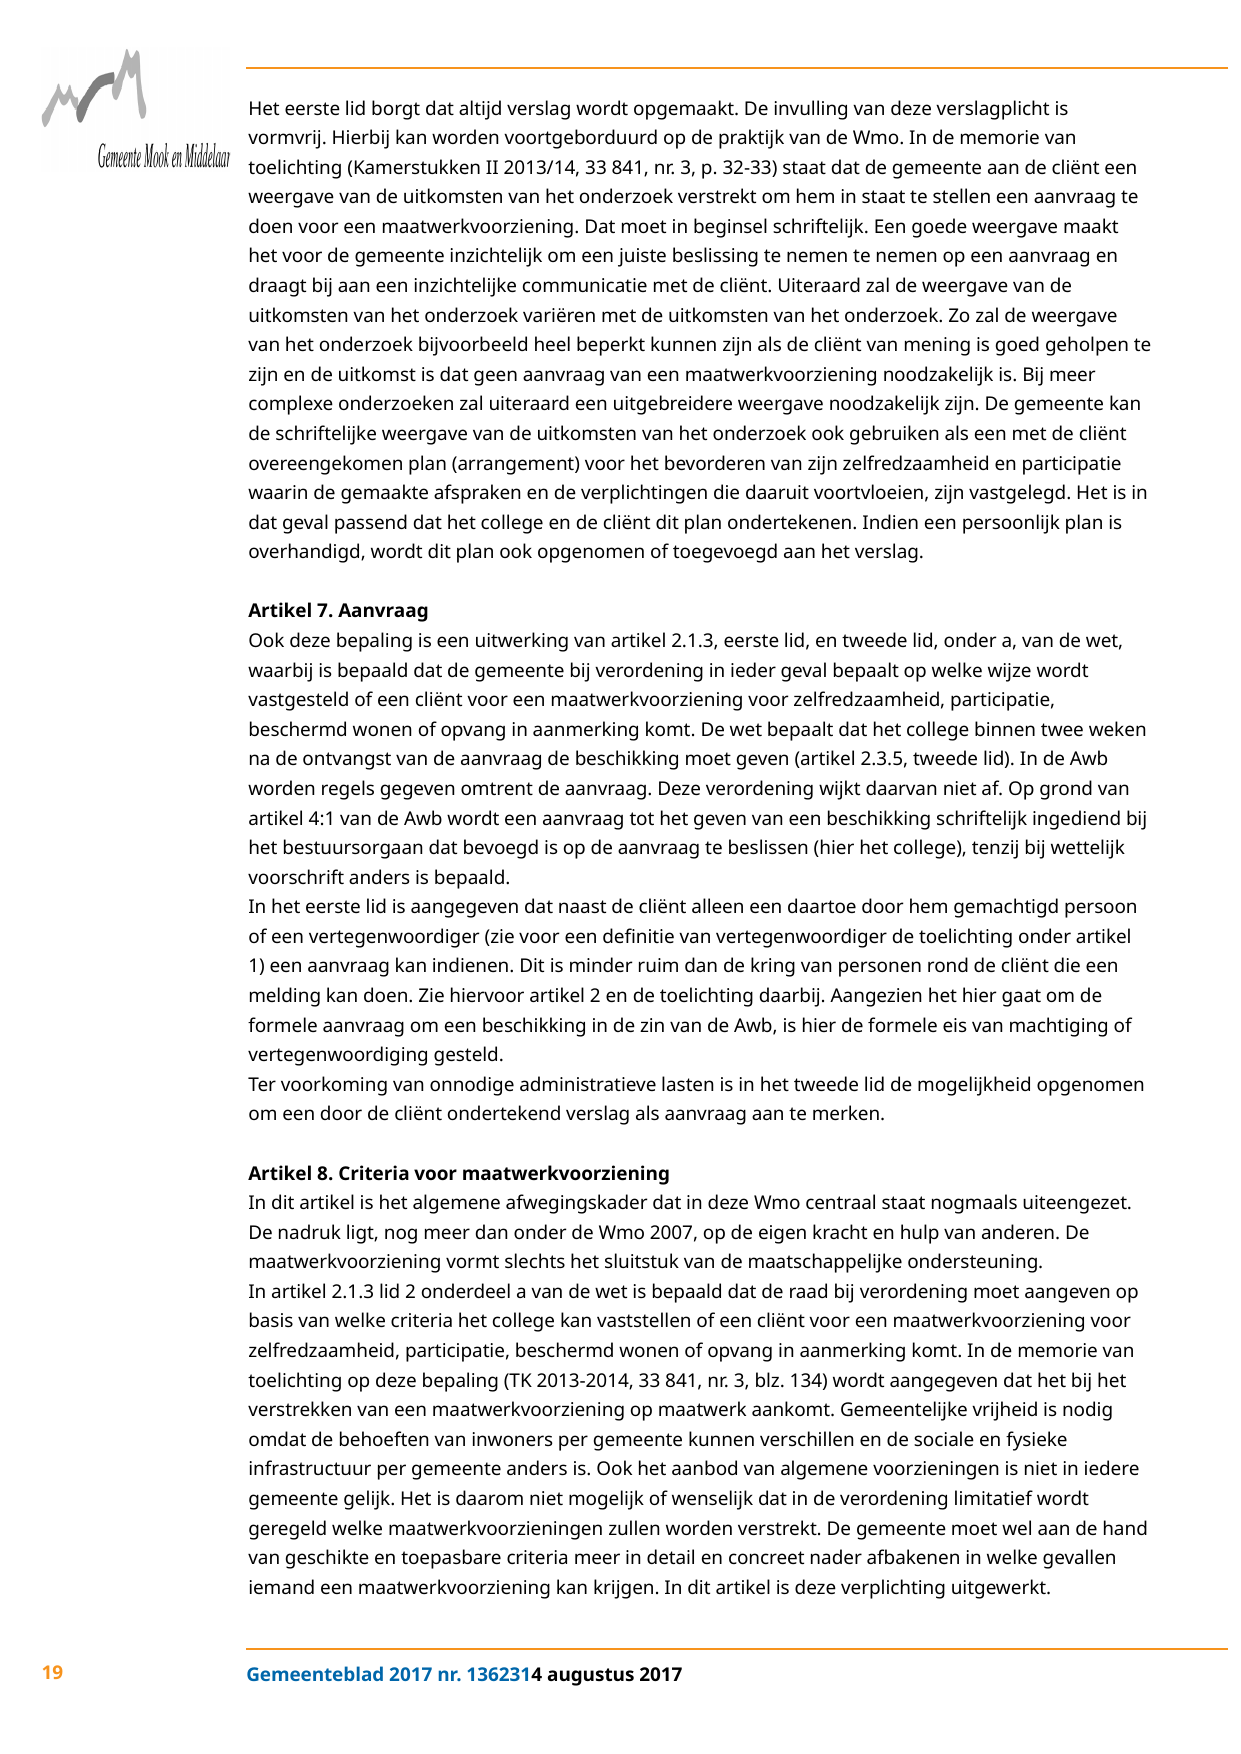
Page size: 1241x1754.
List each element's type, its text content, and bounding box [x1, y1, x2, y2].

text Artikel 8. Criteria voor maatwerkvoorziening [248, 1160, 1152, 1186]
text Ook deze bepaling is een uitwerking van artikel 2.1.3, eerste lid, en tweede lid, onder a, van de wet, waarbij is bepaald dat de gemeente bij verordening in ieder geval bepaalt op welke wijze wordt vastgesteld of een cliënt voor een maatwerkvoorziening voor zelfredzaamheid, participatie, beschermd wonen of opvang in aanmerking komt. De wet bepaalt dat het college binnen twee weken na de ontvangst van de aanvraag de beschikking moet geven (artikel 2.3.5, tweede lid). In de Awb worden regels gegeven omtrent de aanvraag. Deze verordening wijkt daarvan niet af. Op grond van artikel 4:1 van de Awb wordt een aanvraag tot het geven van een beschikking schriftelijk ingediend bij het bestuursorgaan dat bevoegd is op de aanvraag te beslissen (hier het college), tenzij bij wettelijk voorschrift anders is bepaald. [248, 627, 1152, 890]
text In artikel 2.1.3 lid 2 onderdeel a van de wet is bepaald dat de raad bij verordening moet aangeven op basis van welke criteria het college kan vaststellen of een cliënt voor een maatwerkvoorziening voor zelfredzaamheid, participatie, beschermd wonen of opvang in aanmerking komt. In de memorie van toelichting op deze bepaling (TK 2013-2014, 33 841, nr. 3, blz. 134) wordt aangegeven dat het bij het verstrekken van een maatwerkvoorziening op maatwerk aankomt. Gemeentelijke vrijheid is nodig omdat de behoeften van inwoners per gemeente kunnen verschillen en de sociale en fysieke infrastructuur per gemeente anders is. Ook het aanbod van algemene voorzieningen is niet in iedere gemeente gelijk. Het is daarom niet mogelijk of wenselijk dat in de verordening limitatief wordt geregeld welke maatwerkvoorzieningen zullen worden verstrekt. De gemeente moet wel aan de hand van geschikte en toepasbare criteria meer in detail en concreet nader afbakenen in welke gevallen iemand een maatwerkvoorziening kan krijgen. In dit artikel is deze verplichting uitgewerkt. [248, 1278, 1152, 1600]
picture [41, 47, 231, 172]
text Artikel 7. Aanvraag [248, 598, 1152, 623]
text Het eerste lid borgt dat altijd verslag wordt opgemaakt. De invulling van deze verslagplicht is vormvrij. Hierbij kan worden voortgeborduurd op de praktijk van de Wmo. In de memorie van toelichting (Kamerstukken II 2013/14, 33 841, nr. 3, p. 32-33) staat dat de gemeente aan de cliënt een weergave van de uitkomsten van het onderzoek verstrekt om hem in staat te stellen een aanvraag te doen voor een maatwerkvoorziening. Dat moet in beginsel schriftelijk. Een goede weergave maakt het voor de gemeente inzichtelijk om een juiste beslissing te nemen te nemen op een aanvraag en draagt bij aan een inzichtelijke communicatie met de cliënt. Uiteraard zal de weergave van de uitkomsten van het onderzoek variëren met de uitkomsten van het onderzoek. Zo zal de weergave van het onderzoek bijvoorbeeld heel beperkt kunnen zijn als de cliënt van mening is goed geholpen te zijn en de uitkomst is dat geen aanvraag van een maatwerkvoorziening noodzakelijk is. Bij meer complexe onderzoeken zal uiteraard een uitgebreidere weergave noodzakelijk zijn. De gemeente kan de schriftelijke weergave van de uitkomsten van het onderzoek ook gebruiken als een met de cliënt overeengekomen plan (arrangement) voor het bevorderen van zijn zelfredzaamheid en participatie waarin de gemaakte afspraken en de verplichtingen die daaruit voortvloeien, zijn vastgelegd. Het is in dat geval passend dat het college en de cliënt dit plan ondertekenen. Indien een persoonlijk plan is overhandigd, wordt dit plan ook opgenomen of toegevoegd aan het verslag. [248, 95, 1152, 564]
text Ter voorkoming van onnodige administratieve lasten is in het tweede lid de mogelijkheid opgenomen om een door de cliënt ondertekend verslag als aanvraag aan te merken. [248, 1071, 1152, 1126]
text In het eerste lid is aangegeven dat naast de cliënt alleen een daartoe door hem gemachtigd persoon of een vertegenwoordiger (zie voor een definitie van vertegenwoordiger de toelichting onder artikel 1) een aanvraag kan indienen. Dit is minder ruim dan de kring van personen rond de cliënt die een melding kan doen. Zie hiervoor artikel 2 en de toelichting daarbij. Aangezien het hier gaat om de formele aanvraag om een beschikking in de zin van de Awb, is hier de formele eis van machtiging of vertegenwoordiging gesteld. [248, 893, 1152, 1067]
text In dit artikel is het algemene afwegingskader dat in deze Wmo centraal staat nogmaals uiteengezet. De nadruk ligt, nog meer dan onder de Wmo 2007, op de eigen kracht en hulp van anderen. De maatwerkvoorziening vormt slechts het sluitstuk van de maatschappelijke ondersteuning. [248, 1189, 1152, 1274]
